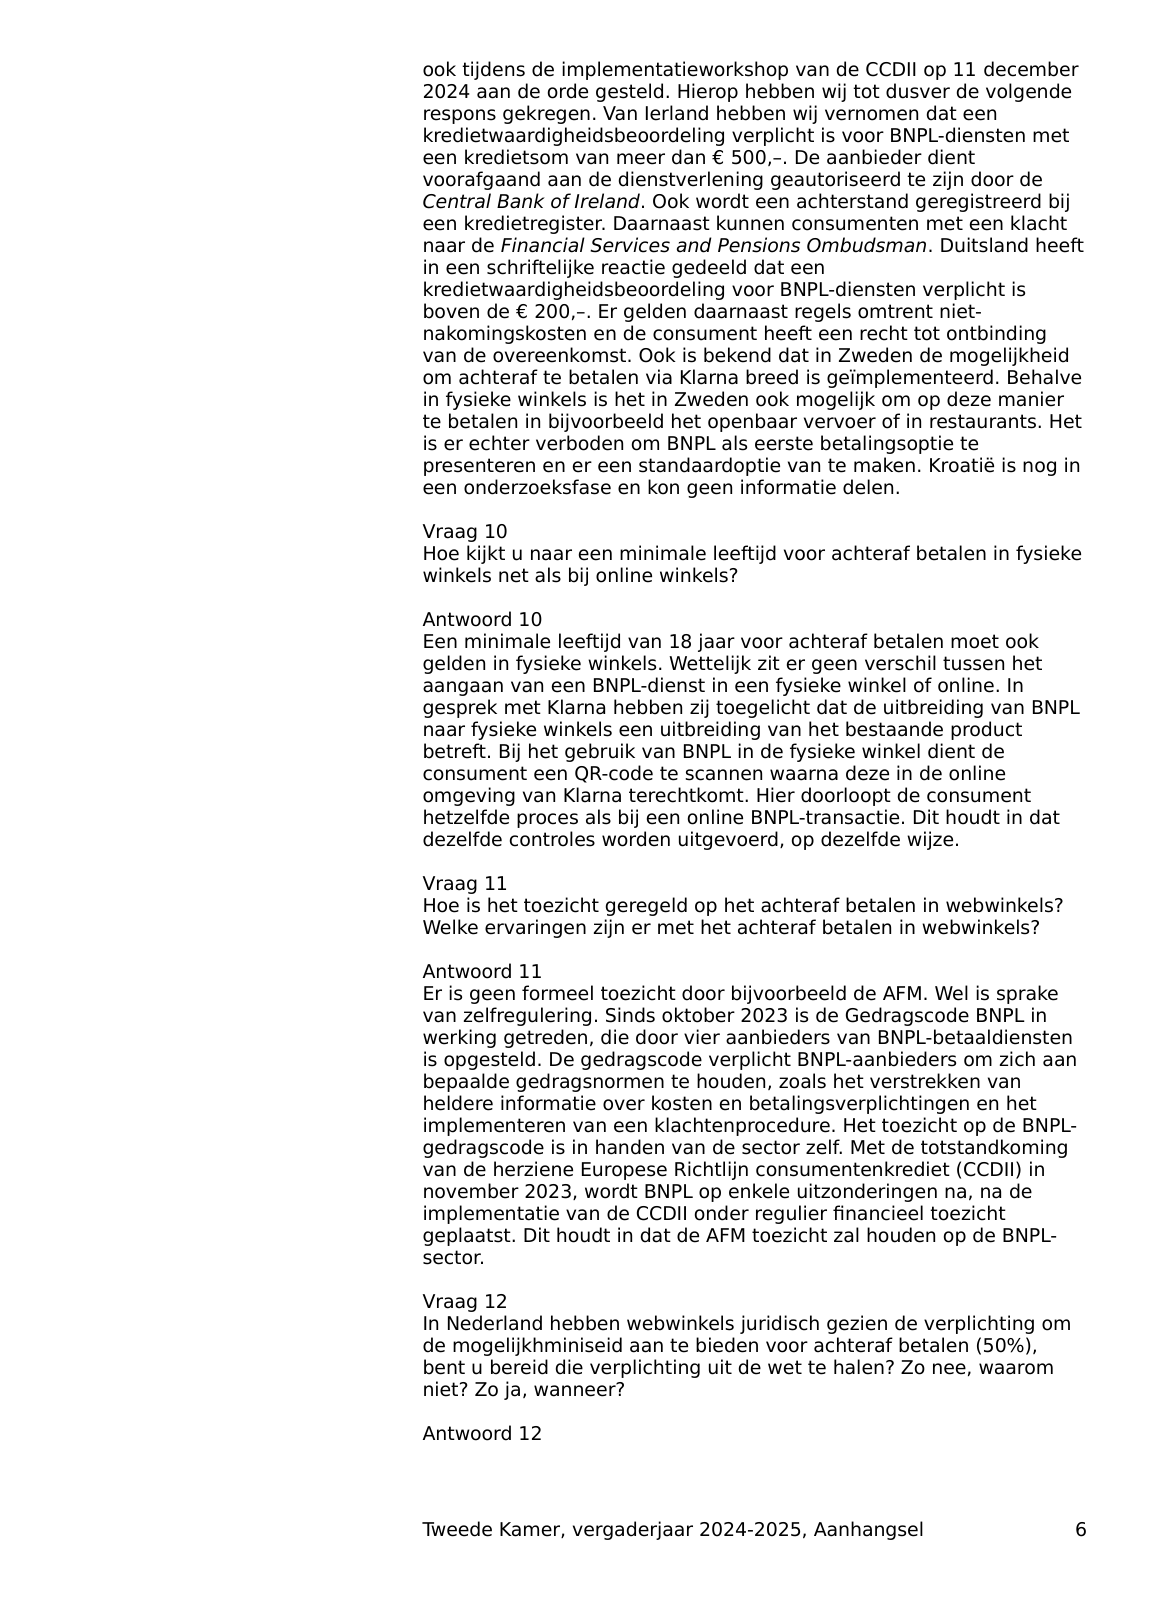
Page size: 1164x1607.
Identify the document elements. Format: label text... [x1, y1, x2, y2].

text Er is geen formeel toezicht door bijvoorbeeld de AFM. Wel is sprake van zelfregulering. Sinds oktober 2023 is de Gedragscode BNPL in werking getreden, die door vier aanbieders van BNPL-betaaldiensten is opgesteld. De gedragscode verplicht BNPL-aanbieders om zich aan bepaalde gedragsnormen te houden, zoals het verstrekken van heldere informatie over kosten en betalingsverplichtingen en het implementeren van een klachtenprocedure. Het toezicht op de BNPL-gedragscode is in handen van de sector zelf. Met de totstandkoming van de herziene Europese Richtlijn consumentenkrediet (CCDII) in november 2023, wordt BNPL op enkele uitzonderingen na, na de implementatie van de CCDII onder regulier financieel toezicht geplaatst. Dit houdt in dat de AFM toezicht zal houden op de BNPL-sector. [422, 983, 1087, 1269]
text In Nederland hebben webwinkels juridisch gezien de verplichting om de mogelijkhminiseid aan te bieden voor achteraf betalen (50%), bent u bereid die verplichting uit de wet te halen? Zo nee, waarom niet? Zo ja, wanneer? [422, 1313, 1087, 1401]
text Antwoord 10 [422, 609, 1087, 631]
text Hoe kijkt u naar een minimale leeftijd voor achteraf betalen in fysieke winkels net als bij online winkels? [422, 543, 1087, 587]
text Antwoord 11 [422, 961, 1087, 983]
text Antwoord 12 [422, 1423, 1087, 1445]
text Vraag 11 [422, 873, 1087, 895]
text ook tijdens de implementatieworkshop van de CCDII op 11 december 2024 aan de orde gesteld. Hierop hebben wij tot dusver de volgende respons gekregen. Van Ierland hebben wij vernomen dat een kredietwaardigheidsbeoordeling verplicht is voor BNPL-diensten met een kredietsom van meer dan € 500,–. De aanbieder dient voorafgaand aan de dienstverlening geautoriseerd te zijn door de Central Bank of Ireland. Ook wordt een achterstand geregistreerd bij een kredietregister. Daarnaast kunnen consumenten met een klacht naar de Financial Services and Pensions Ombudsman. Duitsland heeft in een schriftelijke reactie gedeeld dat een kredietwaardigheidsbeoordeling voor BNPL-diensten verplicht is boven de € 200,–. Er gelden daarnaast regels omtrent niet-nakomingskosten en de consument heeft een recht tot ontbinding van de overeenkomst. Ook is bekend dat in Zweden de mogelijkheid om achteraf te betalen via Klarna breed is geïmplementeerd. Behalve in fysieke winkels is het in Zweden ook mogelijk om op deze manier te betalen in bijvoorbeeld het openbaar vervoer of in restaurants. Het is er echter verboden om BNPL als eerste betalingsoptie te presenteren en er een standaardoptie van te maken. Kroatië is nog in een onderzoeksfase en kon geen informatie delen. [422, 59, 1087, 499]
text Vraag 12 [422, 1291, 1087, 1313]
text Een minimale leeftijd van 18 jaar voor achteraf betalen moet ook gelden in fysieke winkels. Wettelijk zit er geen verschil tussen het aangaan van een BNPL-dienst in een fysieke winkel of online. In gesprek met Klarna hebben zij toegelicht dat de uitbreiding van BNPL naar fysieke winkels een uitbreiding van het bestaande product betreft. Bij het gebruik van BNPL in de fysieke winkel dient de consument een QR-code te scannen waarna deze in de online omgeving van Klarna terechtkomt. Hier doorloopt de consument hetzelfde proces als bij een online BNPL-transactie. Dit houdt in dat dezelfde controles worden uitgevoerd, op dezelfde wijze. [422, 631, 1087, 851]
text Vraag 10 [422, 521, 1087, 543]
text Hoe is het toezicht geregeld op het achteraf betalen in webwinkels? Welke ervaringen zijn er met het achteraf betalen in webwinkels? [422, 895, 1087, 939]
